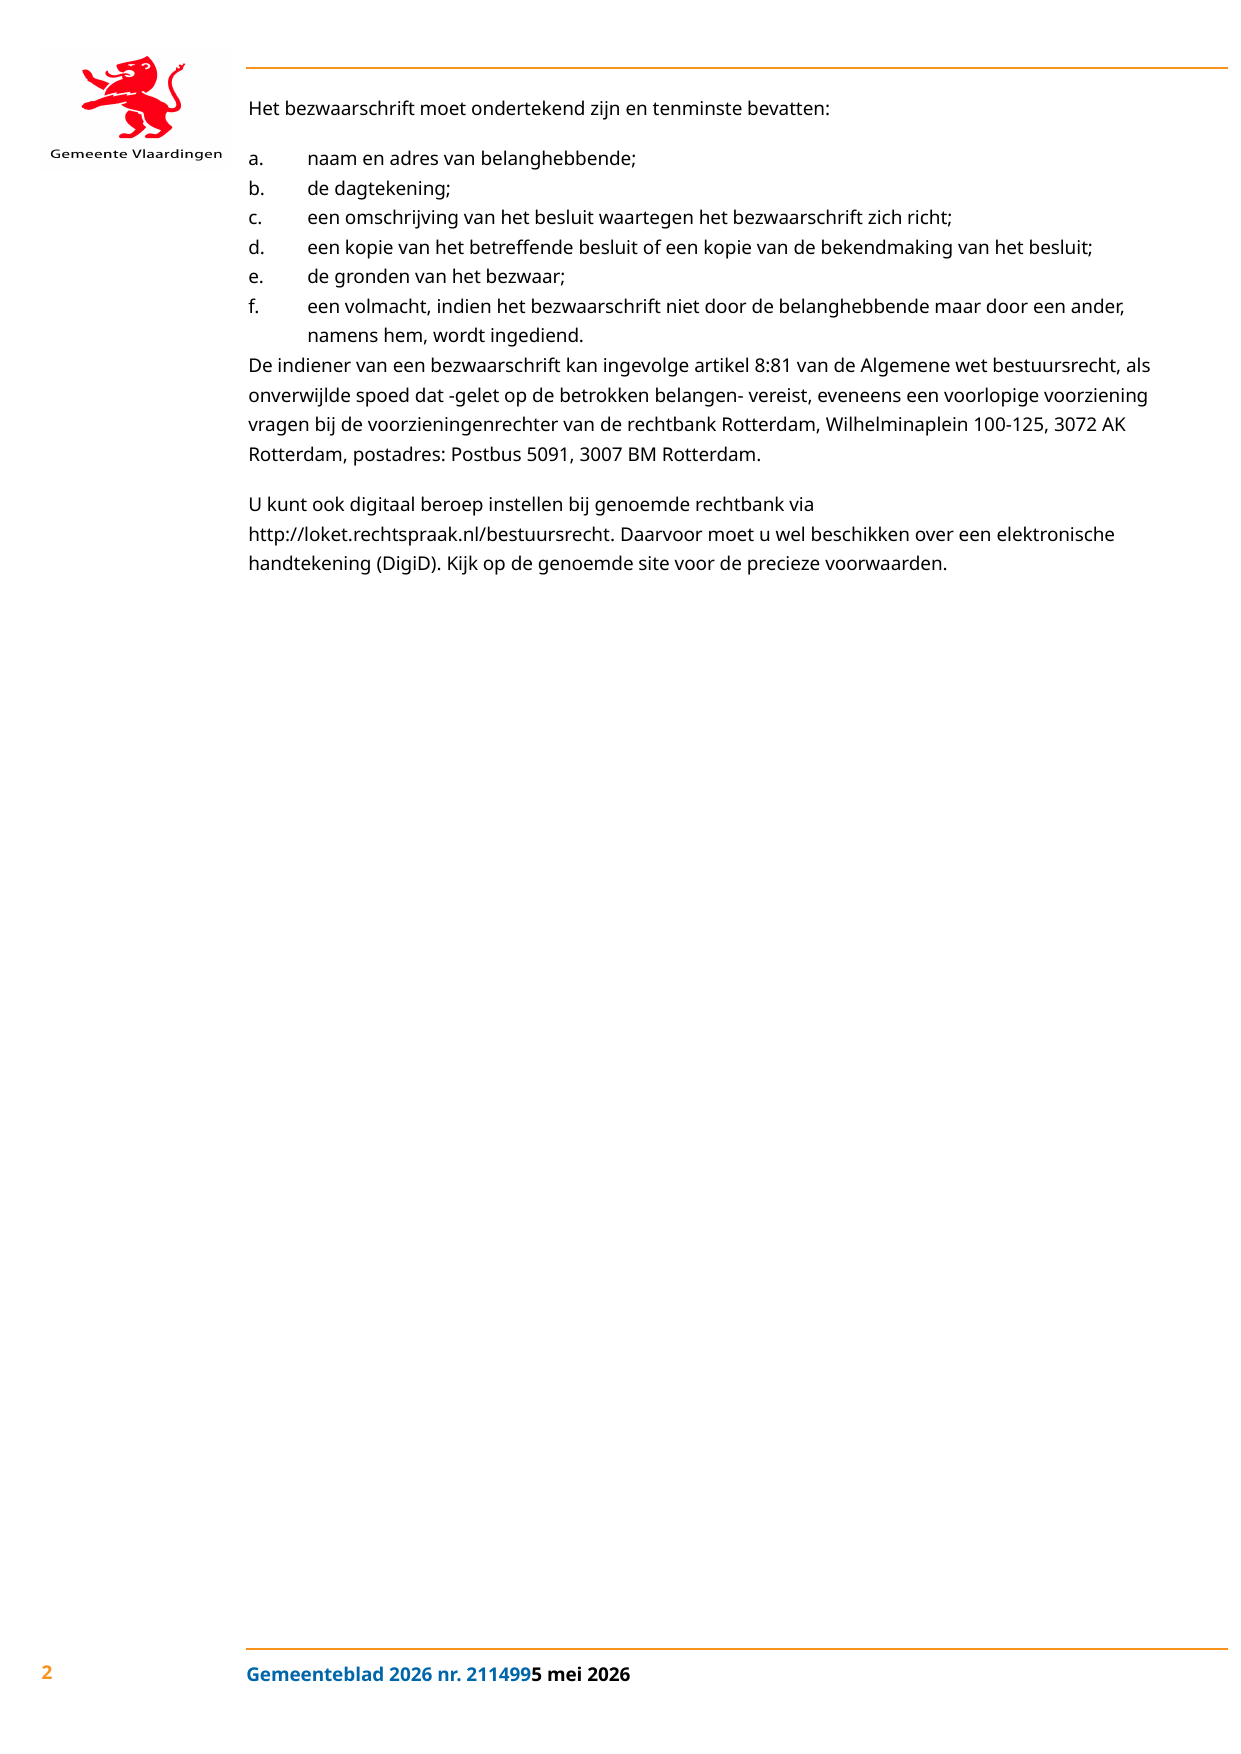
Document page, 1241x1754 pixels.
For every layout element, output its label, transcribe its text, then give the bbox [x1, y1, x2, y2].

list een kopie van het betreffende besluit of een kopie van de bekendmaking van het besluit; [248, 234, 1152, 260]
picture [41, 47, 231, 172]
list naam en adres van belanghebbende; [248, 145, 1152, 171]
text Het bezwaarschrift moet ondertekend zijn en tenminste bevatten: [248, 95, 1152, 121]
text De indiener van een bezwaarschrift kan ingevolge artikel 8:81 van de Algemene wet bestuursrecht, als onverwijlde spoed dat -gelet op de betrokken belangen- vereist, eveneens een voorlopige voorziening vragen bij de voorzieningenrechter van de rechtbank Rotterdam, Wilhelminaplein 100-125, 3072 AK Rotterdam, postadres: Postbus 5091, 3007 BM Rotterdam. [248, 352, 1152, 467]
list de dagtekening; [248, 175, 1152, 201]
list de gronden van het bezwaar; [248, 263, 1152, 289]
list een omschrijving van het besluit waartegen het bezwaarschrift zich richt; [248, 204, 1152, 230]
text U kunt ook digitaal beroep instellen bij genoemde rechtbank via http://loket.rechtspraak.nl/bestuursrecht. Daarvoor moet u wel beschikken over een elektronische handtekening (DigiD). Kijk op de genoemde site voor de precieze voorwaarden. [248, 491, 1152, 576]
list een volmacht, indien het bezwaarschrift niet door de belanghebbende maar door een ander, namens hem, wordt ingediend. [248, 293, 1152, 348]
